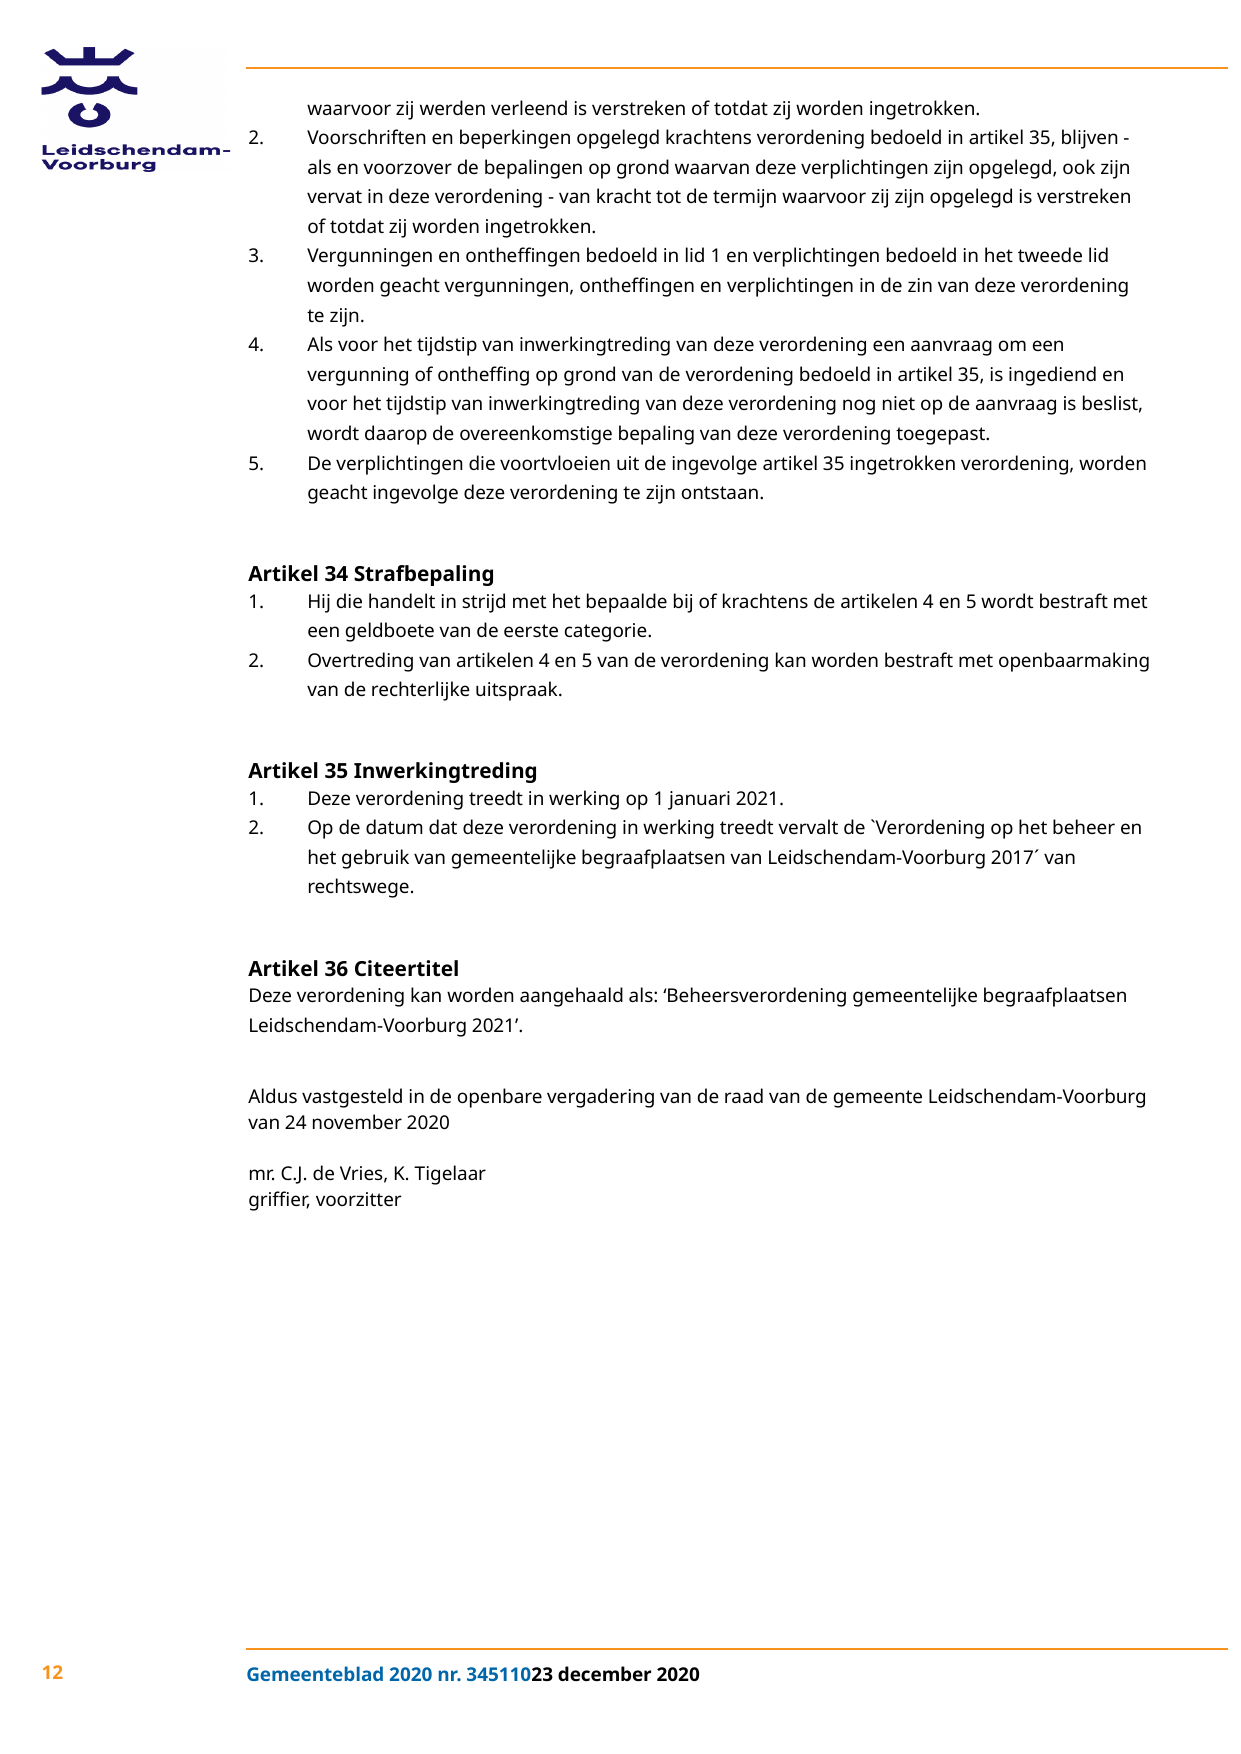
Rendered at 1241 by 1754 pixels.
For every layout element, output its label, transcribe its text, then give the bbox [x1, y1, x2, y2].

list Overtreding van artikelen 4 en 5 van de verordening kan worden bestraft met openbaarmaking van de rechterlijke uitspraak. [248, 647, 1152, 702]
list Als voor het tijdstip van inwerkingtreding van deze verordening een aanvraag om een vergunning of ontheffing op grond van de verordening bedoeld in artikel 35, is ingediend en voor het tijdstip van inwerkingtreding van deze verordening nog niet op de aanvraag is beslist, wordt daarop de overeenkomstige bepaling van deze verordening toegepast. [248, 331, 1152, 446]
list Op de datum dat deze verordening in werking treedt vervalt de `Verordening op het beheer en het gebruik van gemeentelijke begraafplaatsen van Leidschendam-Voorburg 2017´ van rechtswege. [248, 814, 1152, 899]
text Deze verordening kan worden aangehaald als: ‘Beheersverordening gemeentelijke begraafplaatsen Leidschendam-Voorburg 2021’. [248, 982, 1152, 1037]
text mr. C.J. de Vries, K. Tigelaar [248, 1160, 1152, 1186]
list Vergunningen en ontheffingen bedoeld in lid 1 en verplichtingen bedoeld in het tweede lid worden geacht vergunningen, ontheffingen en verplichtingen in de zin van deze verordening te zijn. [248, 243, 1152, 328]
list De verplichtingen die voortvloeien uit de ingevolge artikel 35 ingetrokken verordening, worden geacht ingevolge deze verordening te zijn ontstaan. [248, 450, 1152, 505]
list waarvoor zij werden verleend is verstreken of totdat zij worden ingetrokken. [248, 95, 1152, 121]
text Artikel 35 Inwerkingtreding [248, 757, 1152, 785]
picture [41, 47, 231, 172]
text Aldus vastgesteld in de openbare vergadering van de raad van de gemeente Leidschendam-Voorburg van 24 november 2020 [248, 1083, 1152, 1134]
list Voorschriften en beperkingen opgelegd krachtens verordening bedoeld in artikel 35, blijven - als en voorzover de bepalingen op grond waarvan deze verplichtingen zijn opgelegd, ook zijn vervat in deze verordening - van kracht tot de termijn waarvoor zij zijn opgelegd is verstreken of totdat zij worden ingetrokken. [248, 124, 1152, 239]
text Artikel 36 Citeertitel [248, 954, 1152, 982]
text Artikel 34 Strafbepaling [248, 559, 1152, 588]
text griffier, voorzitter [248, 1186, 1152, 1212]
list Deze verordening treedt in werking op 1 januari 2021. [248, 785, 1152, 811]
list Hij die handelt in strijd met het bepaalde bij of krachtens de artikelen 4 en 5 wordt bestraft met een geldboete van de eerste categorie. [248, 588, 1152, 643]
